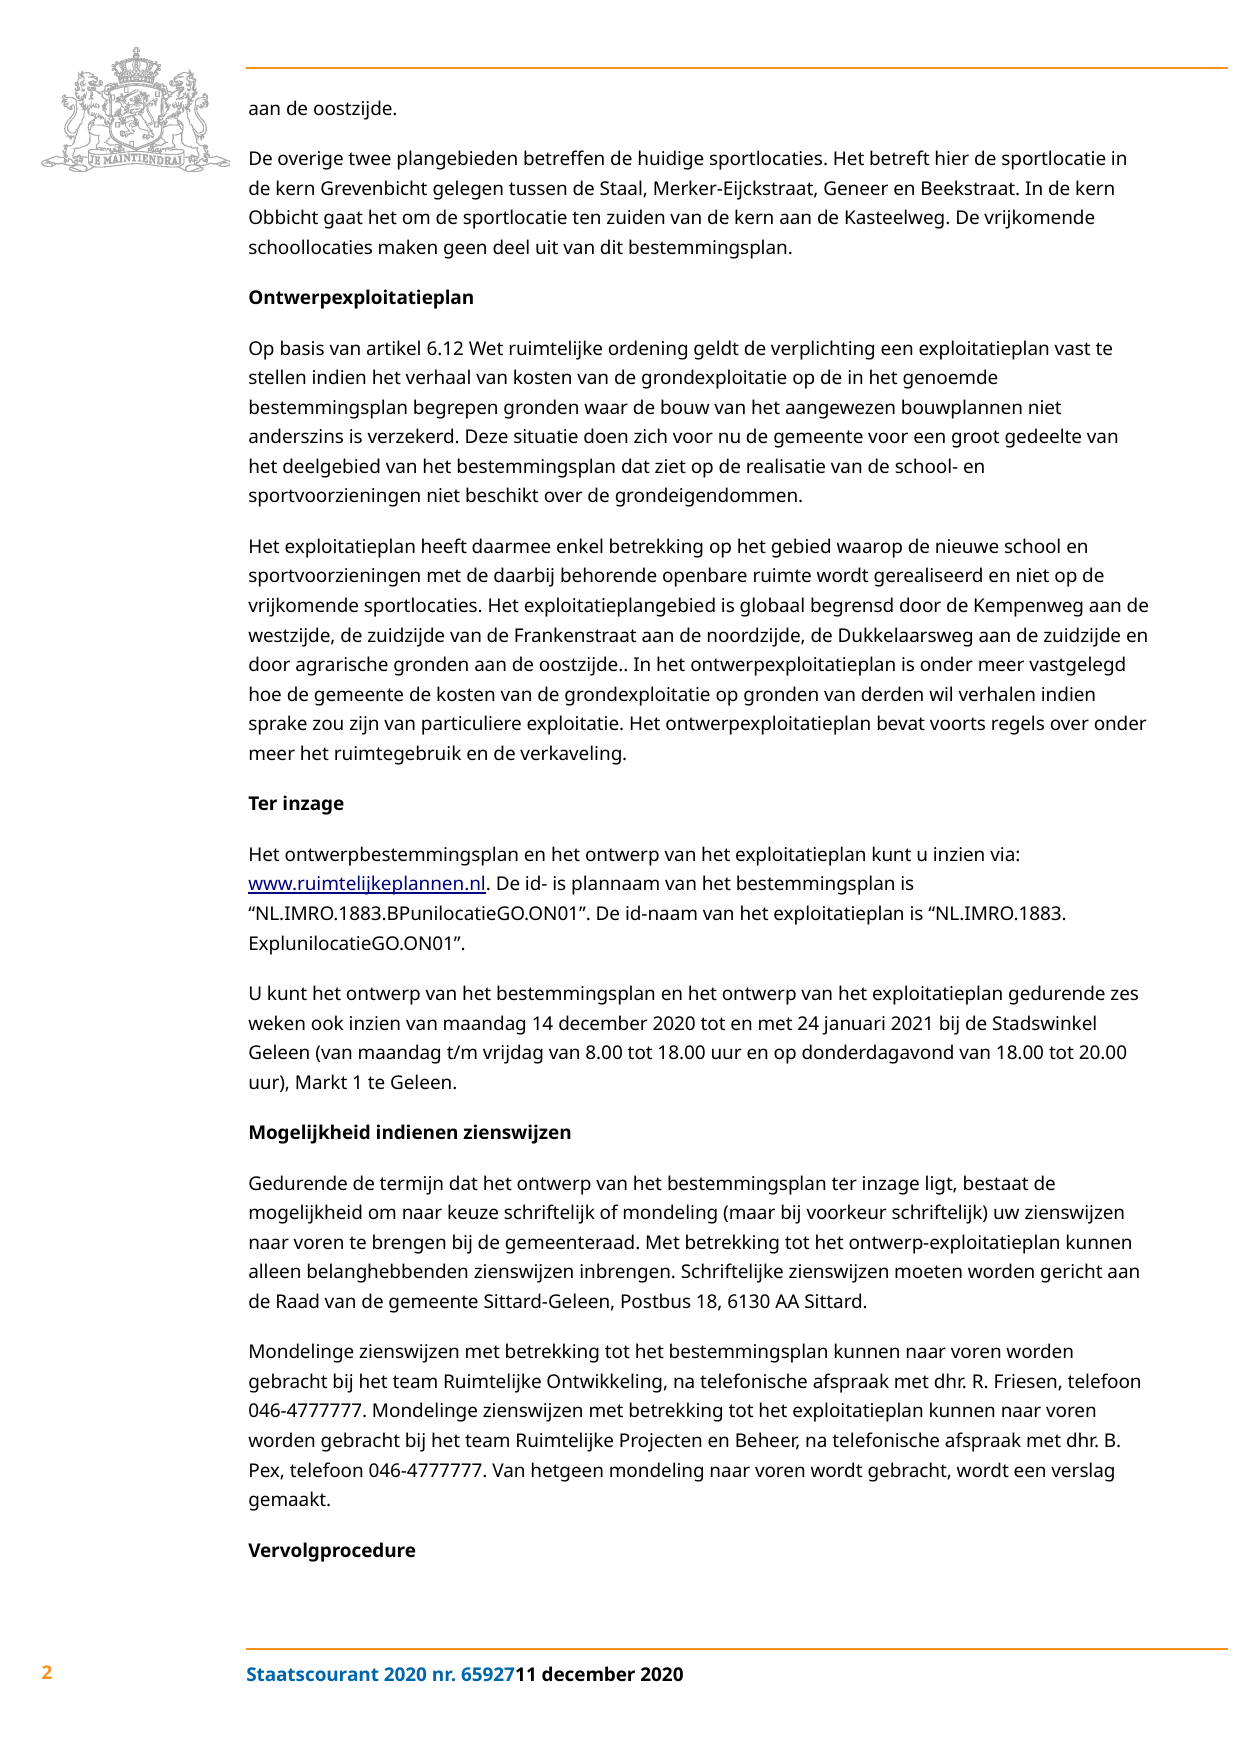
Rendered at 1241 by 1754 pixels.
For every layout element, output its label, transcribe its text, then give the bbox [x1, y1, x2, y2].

picture [41, 47, 231, 172]
text Gedurende de termijn dat het ontwerp van het bestemmingsplan ter inzage ligt, bestaat de mogelijkheid om naar keuze schriftelijk of mondeling (maar bij voorkeur schriftelijk) uw zienswijzen naar voren te brengen bij de gemeenteraad. Met betrekking tot het ontwerp-exploitatieplan kunnen alleen belanghebbenden zienswijzen inbrengen. Schriftelijke zienswijzen moeten worden gericht aan de Raad van de gemeente Sittard-Geleen, Postbus 18, 6130 AA Sittard. [248, 1170, 1152, 1314]
text Mogelijkheid indienen zienswijzen [248, 1119, 1152, 1145]
text Mondelinge zienswijzen met betrekking tot het bestemmingsplan kunnen naar voren worden gebracht bij het team Ruimtelijke Ontwikkeling, na telefonische afspraak met dhr. R. Friesen, telefoon 046-4777777. Mondelinge zienswijzen met betrekking tot het exploitatieplan kunnen naar voren worden gebracht bij het team Ruimtelijke Projecten en Beheer, na telefonische afspraak met dhr. B. Pex, telefoon 046-4777777. Van hetgeen mondeling naar voren wordt gebracht, wordt een verslag gemaakt. [248, 1338, 1152, 1512]
text U kunt het ontwerp van het bestemmingsplan en het ontwerp van het exploitatieplan gedurende zes weken ook inzien van maandag 14 december 2020 tot en met 24 januari 2021 bij de Stadswinkel Geleen (van maandag t/m vrijdag van 8.00 tot 18.00 uur en op donderdagavond van 18.00 tot 20.00 uur), Markt 1 te Geleen. [248, 980, 1152, 1095]
text Vervolgprocedure [248, 1537, 1152, 1563]
text Het exploitatieplan heeft daarmee enkel betrekking op het gebied waarop de nieuwe school en sportvoorzieningen met de daarbij behorende openbare ruimte wordt gerealiseerd en niet op de vrijkomende sportlocaties. Het exploitatieplangebied is globaal begrensd door de Kempenweg aan de westzijde, de zuidzijde van de Frankenstraat aan de noordzijde, de Dukkelaarsweg aan de zuidzijde en door agrarische gronden aan de oostzijde.. In het ontwerpexploitatieplan is onder meer vastgelegd hoe de gemeente de kosten van de grondexploitatie op gronden van derden wil verhalen indien sprake zou zijn van particuliere exploitatie. Het ontwerpexploitatieplan bevat voorts regels over onder meer het ruimtegebruik en de verkaveling. [248, 533, 1152, 766]
text De overige twee plangebieden betreffen de huidige sportlocaties. Het betreft hier de sportlocatie in de kern Grevenbicht gelegen tussen de Staal, Merker-Eijckstraat, Geneer en Beekstraat. In de kern Obbicht gaat het om de sportlocatie ten zuiden van de kern aan de Kasteelweg. De vrijkomende schoollocaties maken geen deel uit van dit bestemmingsplan. [248, 145, 1152, 260]
text Op basis van artikel 6.12 Wet ruimtelijke ordening geldt de verplichting een exploitatieplan vast te stellen indien het verhaal van kosten van de grondexploitatie op de in het genoemde bestemmingsplan begrepen gronden waar de bouw van het aangewezen bouwplannen niet anderszins is verzekerd. Deze situatie doen zich voor nu de gemeente voor een groot gedeelte van het deelgebied van het bestemmingsplan dat ziet op de realisatie van de school- en sportvoorzieningen niet beschikt over de grondeigendommen. [248, 335, 1152, 508]
text aan de oostzijde. [248, 95, 1152, 121]
text Het ontwerpbestemmingsplan en het ontwerp van het exploitatieplan kunt u inzien via: www.ruimtelijkeplannen.nl. De id- is plannaam van het bestemmingsplan is “NL.IMRO.1883.BPunilocatieGO.ON01”. De id-naam van het exploitatieplan is “NL.IMRO.1883. ExplunilocatieGO.ON01”. [248, 841, 1152, 956]
text Ontwerpexploitatieplan [248, 284, 1152, 310]
text Ter inzage [248, 791, 1152, 816]
